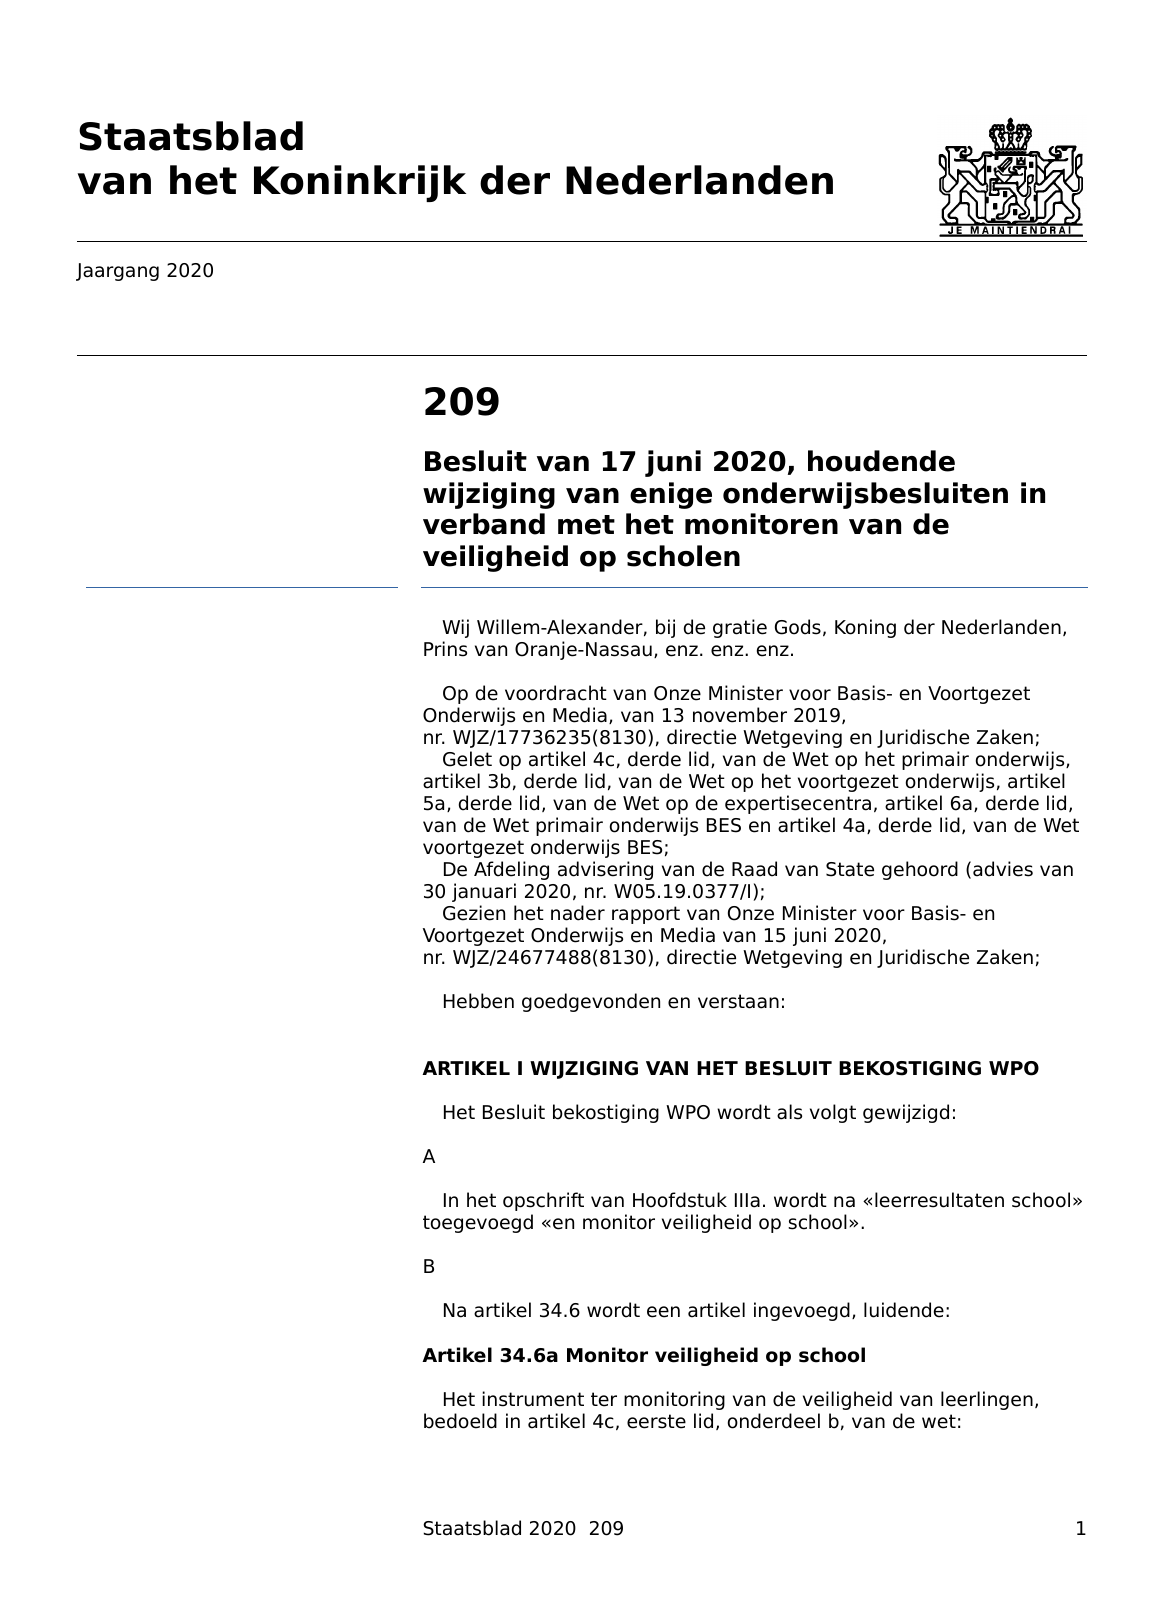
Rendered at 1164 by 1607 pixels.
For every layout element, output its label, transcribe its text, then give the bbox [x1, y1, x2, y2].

subtitle ARTIKEL I WIJZIGING VAN HET BESLUIT BEKOSTIGING WPO [422, 1058, 1087, 1079]
table_cell Jaargang 2020 [77, 242, 1087, 355]
text B [422, 1256, 1087, 1278]
text Hebben goedgevonden en verstaan: [422, 991, 1087, 1013]
text Besluit van 17 juni 2020, houdende wijziging van enige onderwijsbesluiten in verband met het monitoren van de veiligheid op scholen [422, 447, 1087, 573]
text Het Besluit bekostiging WPO wordt als volgt gewijzigd: [422, 1102, 1087, 1124]
text De Afdeling advisering van de Raad van State gehoord (advies van 30 januari 2020, nr. W05.19.0377/I); [422, 859, 1087, 903]
subtitle Artikel 34.6a Monitor veiligheid op school [422, 1344, 1087, 1367]
text Op de voordracht van Onze Minister voor Basis- en Voortgezet Onderwijs en Media, van 13 november 2019, nr. WJZ/17736235(8130), directie Wetgeving en Juridische Zaken; [422, 683, 1087, 749]
text Gelet op artikel 4c, derde lid, van de Wet op het primair onderwijs, artikel 3b, derde lid, van de Wet op het voortgezet onderwijs, artikel 5a, derde lid, van de Wet op de expertisecentra, artikel 6a, derde lid, van de Wet primair onderwijs BES en artikel 4a, derde lid, van de Wet voortgezet onderwijs BES; [422, 749, 1087, 859]
picture [936, 115, 1087, 240]
text Het instrument ter monitoring van de veiligheid van leerlingen, bedoeld in artikel 4c, eerste lid, onderdeel b, van de wet: [422, 1389, 1087, 1433]
text Wij Willem-Alexander, bij de gratie Gods, Koning der Nederlanden, Prins van Oranje-Nassau, enz. enz. enz. [422, 617, 1087, 661]
table_header [886, 100, 1087, 241]
text In het opschrift van Hoofdstuk IIIa. wordt na «leerresultaten school» toegevoegd «en monitor veiligheid op school». [422, 1190, 1087, 1234]
text A [422, 1146, 1087, 1168]
text Gezien het nader rapport van Onze Minister voor Basis- en Voortgezet Onderwijs en Media van 15 juni 2020, nr. WJZ/24677488(8130), directie Wetgeving en Juridische Zaken; [422, 903, 1087, 969]
text Na artikel 34.6 wordt een artikel ingevoegd, luidende: [422, 1300, 1087, 1322]
subtitle 209 [422, 381, 1087, 424]
table_header Staatsblad van het Koninkrijk der Nederlanden [77, 100, 886, 241]
